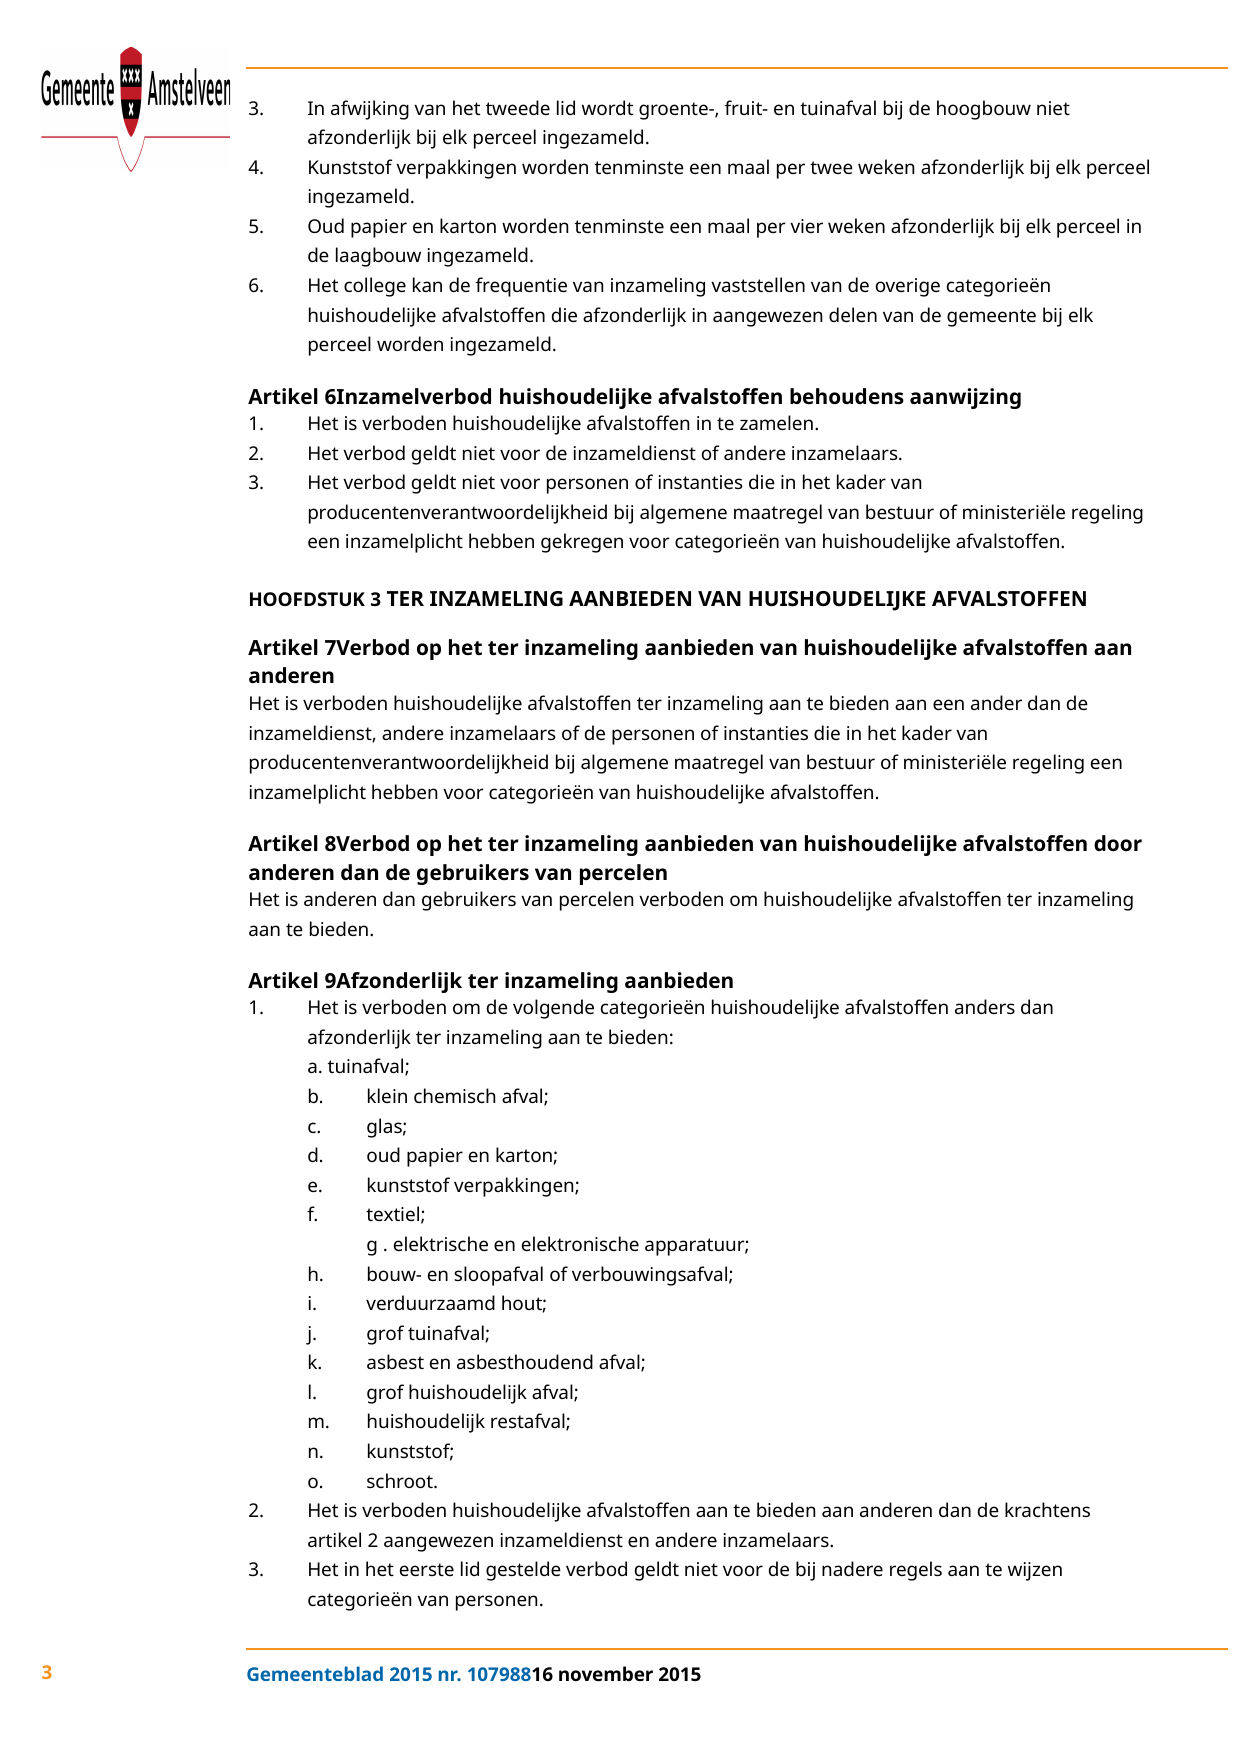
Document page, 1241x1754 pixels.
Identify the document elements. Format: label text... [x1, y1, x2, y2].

text Het is verboden huishoudelijke afvalstoffen ter inzameling aan te bieden aan een ander dan de inzameldienst, andere inzamelaars of de personen of instanties die in het kader van producentenverantwoordelijkheid bij algemene maatregel van bestuur of ministeriële regeling een inzamelplicht hebben voor categorieën van huishoudelijke afvalstoffen. [248, 690, 1152, 804]
list Het in het eerste lid gestelde verbod geldt niet voor de bij nadere regels aan te wijzen categorieën van personen. [248, 1557, 1152, 1612]
list Het verbod geldt niet voor personen of instanties die in het kader van producentenverantwoordelijkheid bij algemene maatregel van bestuur of ministeriële regeling een inzamelplicht hebben gekregen voor categorieën van huishoudelijke afvalstoffen. [248, 469, 1152, 554]
list kunststof verpakkingen; [307, 1172, 1152, 1198]
text HOOFDSTUK 3 TER INZAMELING AANBIEDEN VAN HUISHOUDELIJKE AFVALSTOFFEN [248, 584, 1152, 612]
list verduurzaamd hout; [307, 1290, 1152, 1316]
list a. tuinafval; [248, 1054, 1152, 1079]
text Artikel 8Verbod op het ter inzameling aanbieden van huishoudelijke afvalstoffen door anderen dan de gebruikers van percelen [248, 829, 1152, 886]
list In afwijking van het tweede lid wordt groente-, fruit- en tuinafval bij de hoogbouw niet afzonderlijk bij elk perceel ingezameld. [248, 95, 1152, 150]
text Artikel 6Inzamelverbod huishoudelijke afvalstoffen behoudens aanwijzing [248, 382, 1152, 410]
list Kunststof verpakkingen worden tenminste een maal per twee weken afzonderlijk bij elk perceel ingezameld. [248, 154, 1152, 209]
list grof tuinafval; [307, 1320, 1152, 1346]
list grof huishoudelijk afval; [307, 1379, 1152, 1405]
list Het verbod geldt niet voor de inzameldienst of andere inzamelaars. [248, 440, 1152, 466]
list asbest en asbesthoudend afval; [307, 1349, 1152, 1375]
list Het college kan de frequentie van inzameling vaststellen van de overige categorieën huishoudelijke afvalstoffen die afzonderlijk in aangewezen delen van de gemeente bij elk perceel worden ingezameld. [248, 272, 1152, 357]
list glas; [307, 1113, 1152, 1139]
list g . elektrische en elektronische apparatuur; [307, 1231, 1152, 1257]
list bouw- en sloopafval of verbouwingsafval; [307, 1261, 1152, 1287]
text Het is anderen dan gebruikers van percelen verboden om huishoudelijke afvalstoffen ter inzameling aan te bieden. [248, 886, 1152, 941]
list schroot. [307, 1468, 1152, 1494]
list kunststof; [307, 1438, 1152, 1464]
list huishoudelijk restafval; [307, 1409, 1152, 1434]
list Het is verboden huishoudelijke afvalstoffen aan te bieden aan anderen dan de krachtens artikel 2 aangewezen inzameldienst en andere inzamelaars. [248, 1497, 1152, 1553]
list Het is verboden om de volgende categorieën huishoudelijke afvalstoffen anders dan afzonderlijk ter inzameling aan te bieden: [248, 994, 1152, 1050]
text Artikel 9Afzonderlijk ter inzameling aanbieden [248, 966, 1152, 994]
list Oud papier en karton worden tenminste een maal per vier weken afzonderlijk bij elk perceel in de laagbouw ingezameld. [248, 213, 1152, 268]
list Het is verboden huishoudelijke afvalstoffen in te zamelen. [248, 410, 1152, 436]
list oud papier en karton; [307, 1142, 1152, 1168]
text Artikel 7Verbod op het ter inzameling aanbieden van huishoudelijke afvalstoffen aan anderen [248, 633, 1152, 690]
picture [41, 47, 231, 172]
list textiel; [307, 1202, 1152, 1227]
list klein chemisch afval; [307, 1083, 1152, 1109]
